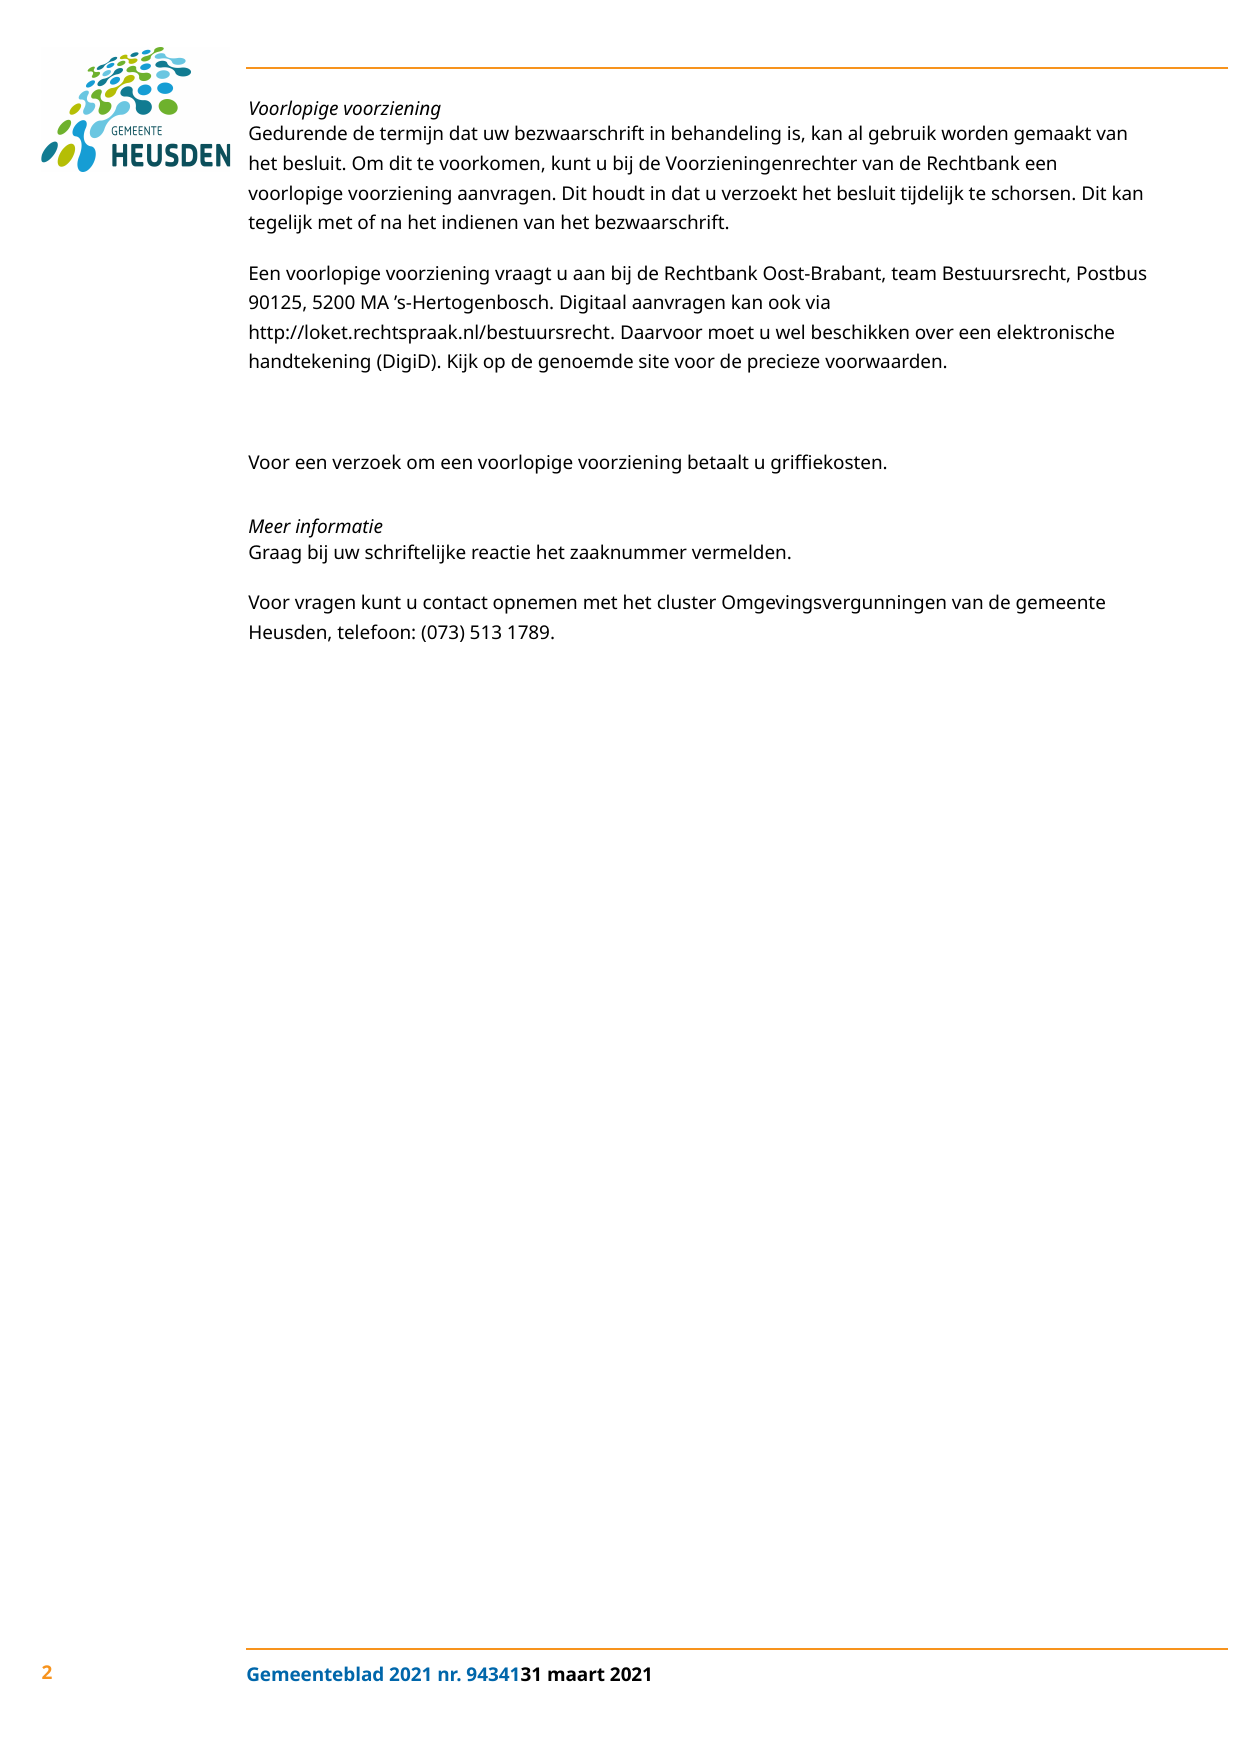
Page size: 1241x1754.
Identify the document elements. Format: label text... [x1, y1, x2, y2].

text Voor een verzoek om een voorlopige voorziening betaalt u griffiekosten. [248, 449, 1152, 475]
text Meer informatie [248, 513, 1152, 539]
text Een voorlopige voorziening vraagt u aan bij de Rechtbank Oost-Brabant, team Bestuursrecht, Postbus 90125, 5200 MA ’s-Hertogenbosch. Digitaal aanvragen kan ook via http://loket.rechtspraak.nl/bestuursrecht. Daarvoor moet u wel beschikken over een elektronische handtekening (DigiD). Kijk op de genoemde site voor de precieze voorwaarden. [248, 260, 1152, 374]
text Voorlopige voorziening [248, 95, 1152, 121]
text Graag bij uw schriftelijke reactie het zaaknummer vermelden. [248, 539, 1152, 565]
text Gedurende de termijn dat uw bezwaarschrift in behandeling is, kan al gebruik worden gemaakt van het besluit. Om dit te voorkomen, kunt u bij de Voorzieningenrechter van de Rechtbank een voorlopige voorziening aanvragen. Dit houdt in dat u verzoekt het besluit tijdelijk te schorsen. Dit kan tegelijk met of na het indienen van het bezwaarschrift. [248, 121, 1152, 235]
picture [41, 47, 231, 172]
text Voor vragen kunt u contact opnemen met het cluster Omgevingsvergunningen van de gemeente Heusden, telefoon: (073) 513 1789. [248, 589, 1152, 645]
